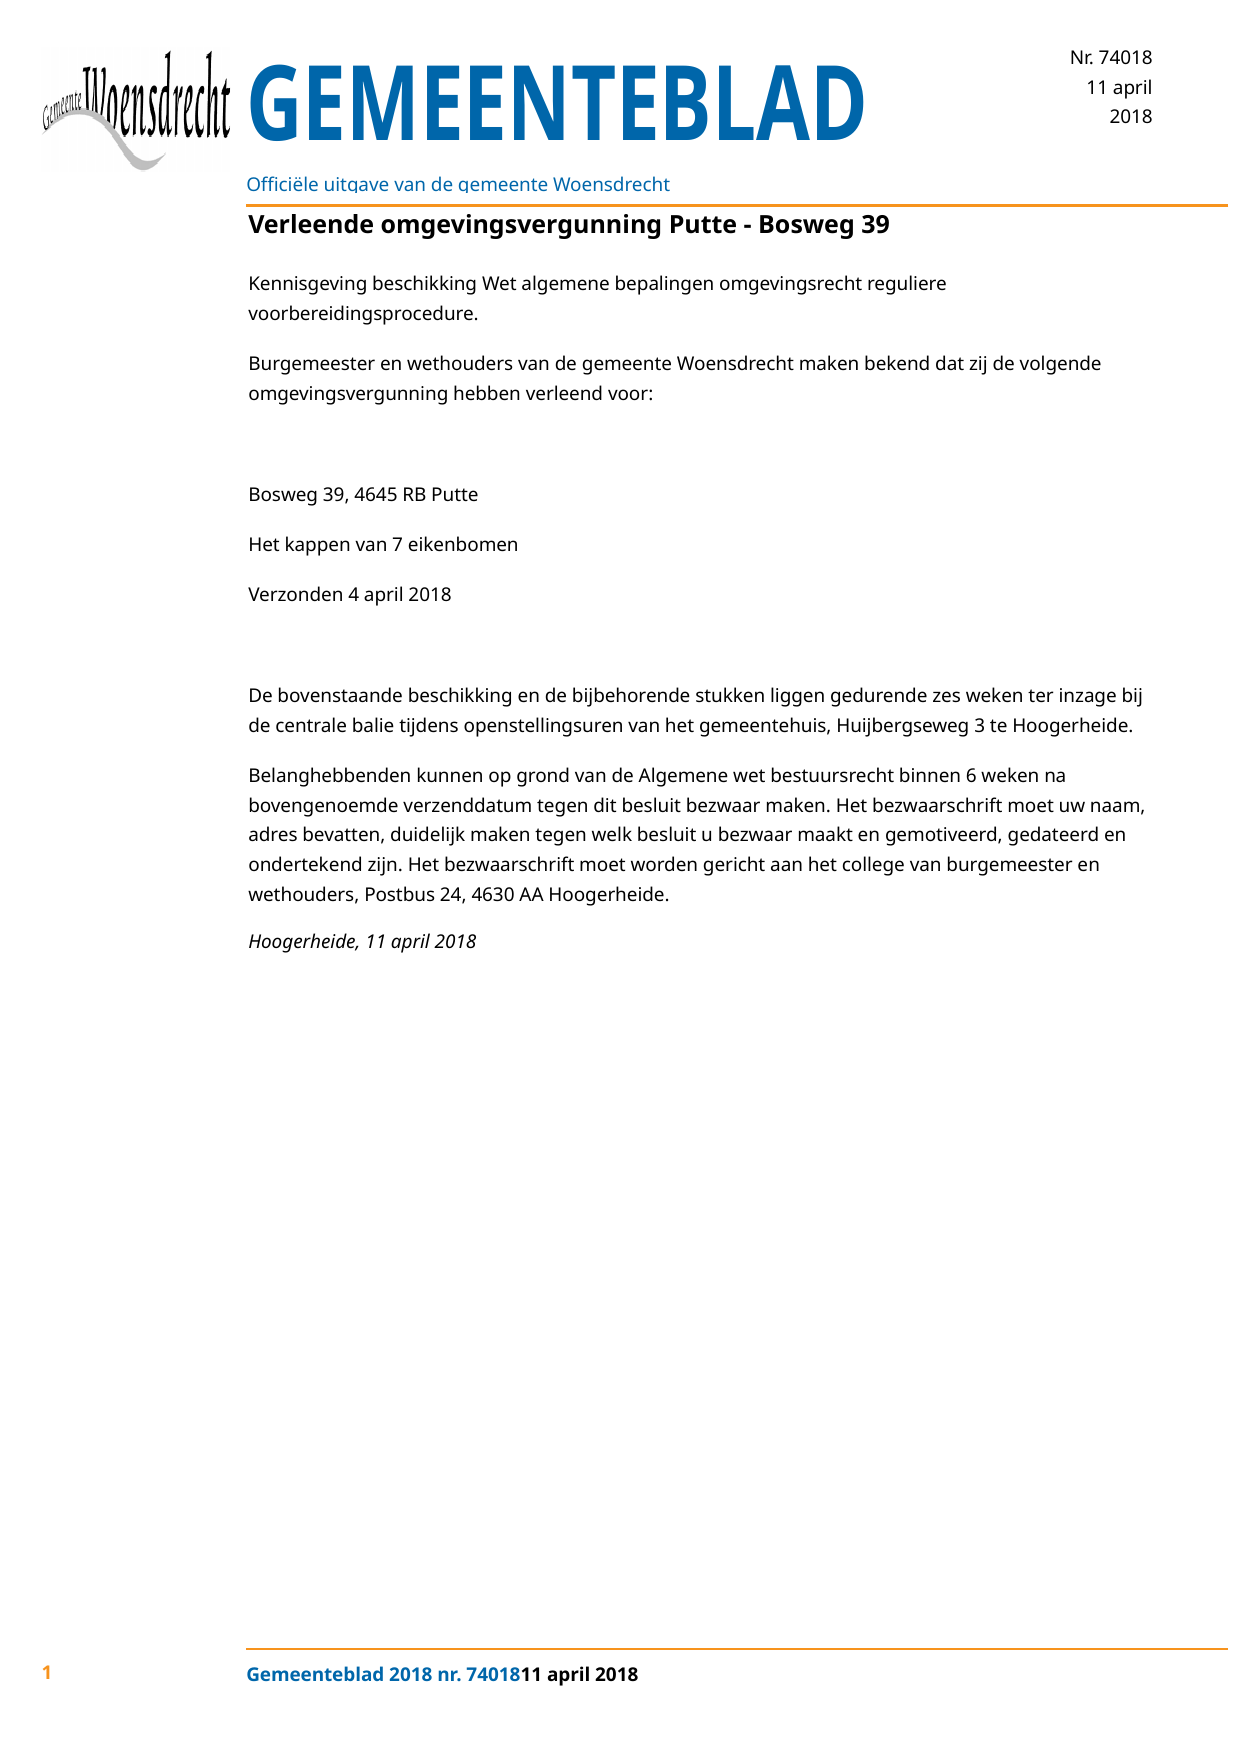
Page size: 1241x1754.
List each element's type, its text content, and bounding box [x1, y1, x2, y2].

text Belanghebbenden kunnen op grond van de Algemene wet bestuursrecht binnen 6 weken na bovengenoemde verzenddatum tegen dit besluit bezwaar maken. Het bezwaarschrift moet uw naam, adres bevatten, duidelijk maken tegen welk besluit u bezwaar maakt en gemotiveerd, gedateerd en ondertekend zijn. Het bezwaarschrift moet worden gericht aan het college van burgemeester en wethouders, Postbus 24, 4630 AA Hoogerheide. [248, 762, 1152, 906]
text Het kappen van 7 eikenbomen [248, 531, 1152, 557]
text De bovenstaande beschikking en de bijbehorende stukken liggen gedurende zes weken ter inzage bij de centrale balie tijdens openstellingsuren van het gemeentehuis, Huijbergseweg 3 te Hoogerheide. [248, 682, 1152, 738]
text Burgemeester en wethouders van de gemeente Woensdrecht maken bekend dat zij de volgende omgevingsvergunning hebben verleend voor: [248, 350, 1152, 406]
picture [41, 47, 231, 172]
text Verzonden 4 april 2018 [248, 582, 1152, 607]
text Kennisgeving beschikking Wet algemene bepalingen omgevingsrecht reguliere voorbereidingsprocedure. [248, 270, 1152, 326]
text Verleende omgevingsvergunning Putte - Bosweg 39 [248, 207, 1152, 241]
text Hoogerheide, 11 april 2018 [248, 928, 1152, 954]
text Bosweg 39, 4645 RB Putte [248, 481, 1152, 506]
